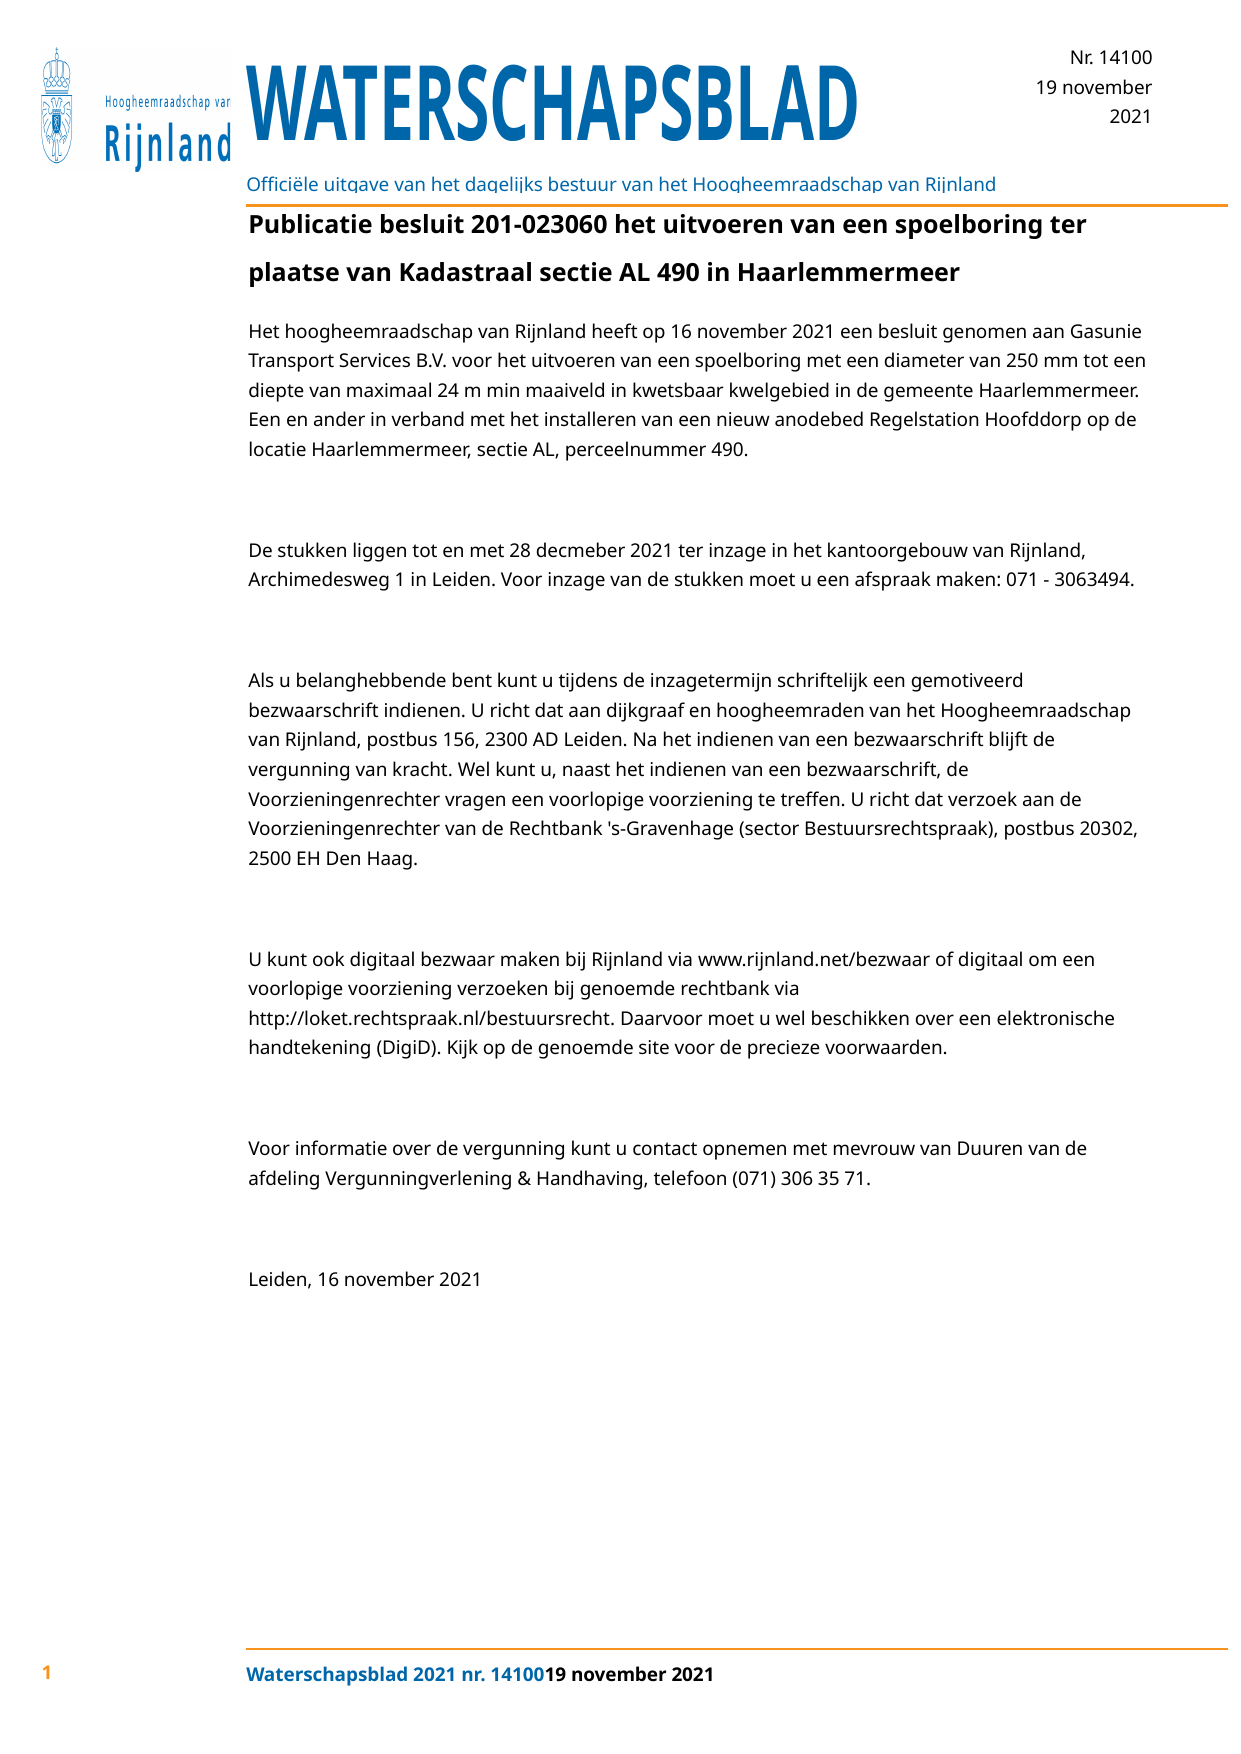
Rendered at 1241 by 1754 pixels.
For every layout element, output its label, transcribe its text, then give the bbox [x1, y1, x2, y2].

text Publicatie besluit 201-023060 het uitvoeren van een spoelboring ter plaatse van Kadastraal sectie AL 490 in Haarlemmermeer [248, 207, 1152, 288]
text Voor informatie over de vergunning kunt u contact opnemen met mevrouw van Duuren van de afdeling Vergunningverlening & Handhaving, telefoon (071) 306 35 71. [248, 1135, 1152, 1191]
text U kunt ook digitaal bezwaar maken bij Rijnland via www.rijnland.net/bezwaar of digitaal om een voorlopige voorziening verzoeken bij genoemde rechtbank via http://loket.rechtspraak.nl/bestuursrecht. Daarvoor moet u wel beschikken over een elektronische handtekening (DigiD). Kijk op de genoemde site voor de precieze voorwaarden. [248, 946, 1152, 1060]
picture [41, 47, 231, 172]
text Het hoogheemraadschap van Rijnland heeft op 16 november 2021 een besluit genomen aan Gasunie Transport Services B.V. voor het uitvoeren van een spoelboring met een diameter van 250 mm tot een diepte van maximaal 24 m min maaiveld in kwetsbaar kwelgebied in de gemeente Haarlemmermeer. Een en ander in verband met het installeren van een nieuw anodebed Regelstation Hoofddorp op de locatie Haarlemmermeer, sectie AL, perceelnummer 490. [248, 318, 1152, 462]
text De stukken liggen tot en met 28 decmeber 2021 ter inzage in het kantoorgebouw van Rijnland, Archimedesweg 1 in Leiden. Voor inzage van de stukken moet u een afspraak maken: 071 - 3063494. [248, 537, 1152, 592]
text Leiden, 16 november 2021 [248, 1266, 1152, 1292]
text Als u belanghebbende bent kunt u tijdens de inzagetermijn schriftelijk een gemotiveerd bezwaarschrift indienen. U richt dat aan dijkgraaf en hoogheemraden van het Hoogheemraadschap van Rijnland, postbus 156, 2300 AD Leiden. Na het indienen van een bezwaarschrift blijft de vergunning van kracht. Wel kunt u, naast het indienen van een bezwaarschrift, de Voorzieningenrechter vragen een voorlopige voorziening te treffen. U richt dat verzoek aan de Voorzieningenrechter van de Rechtbank 's-Gravenhage (sector Bestuursrechtspraak), postbus 20302, 2500 EH Den Haag. [248, 667, 1152, 871]
